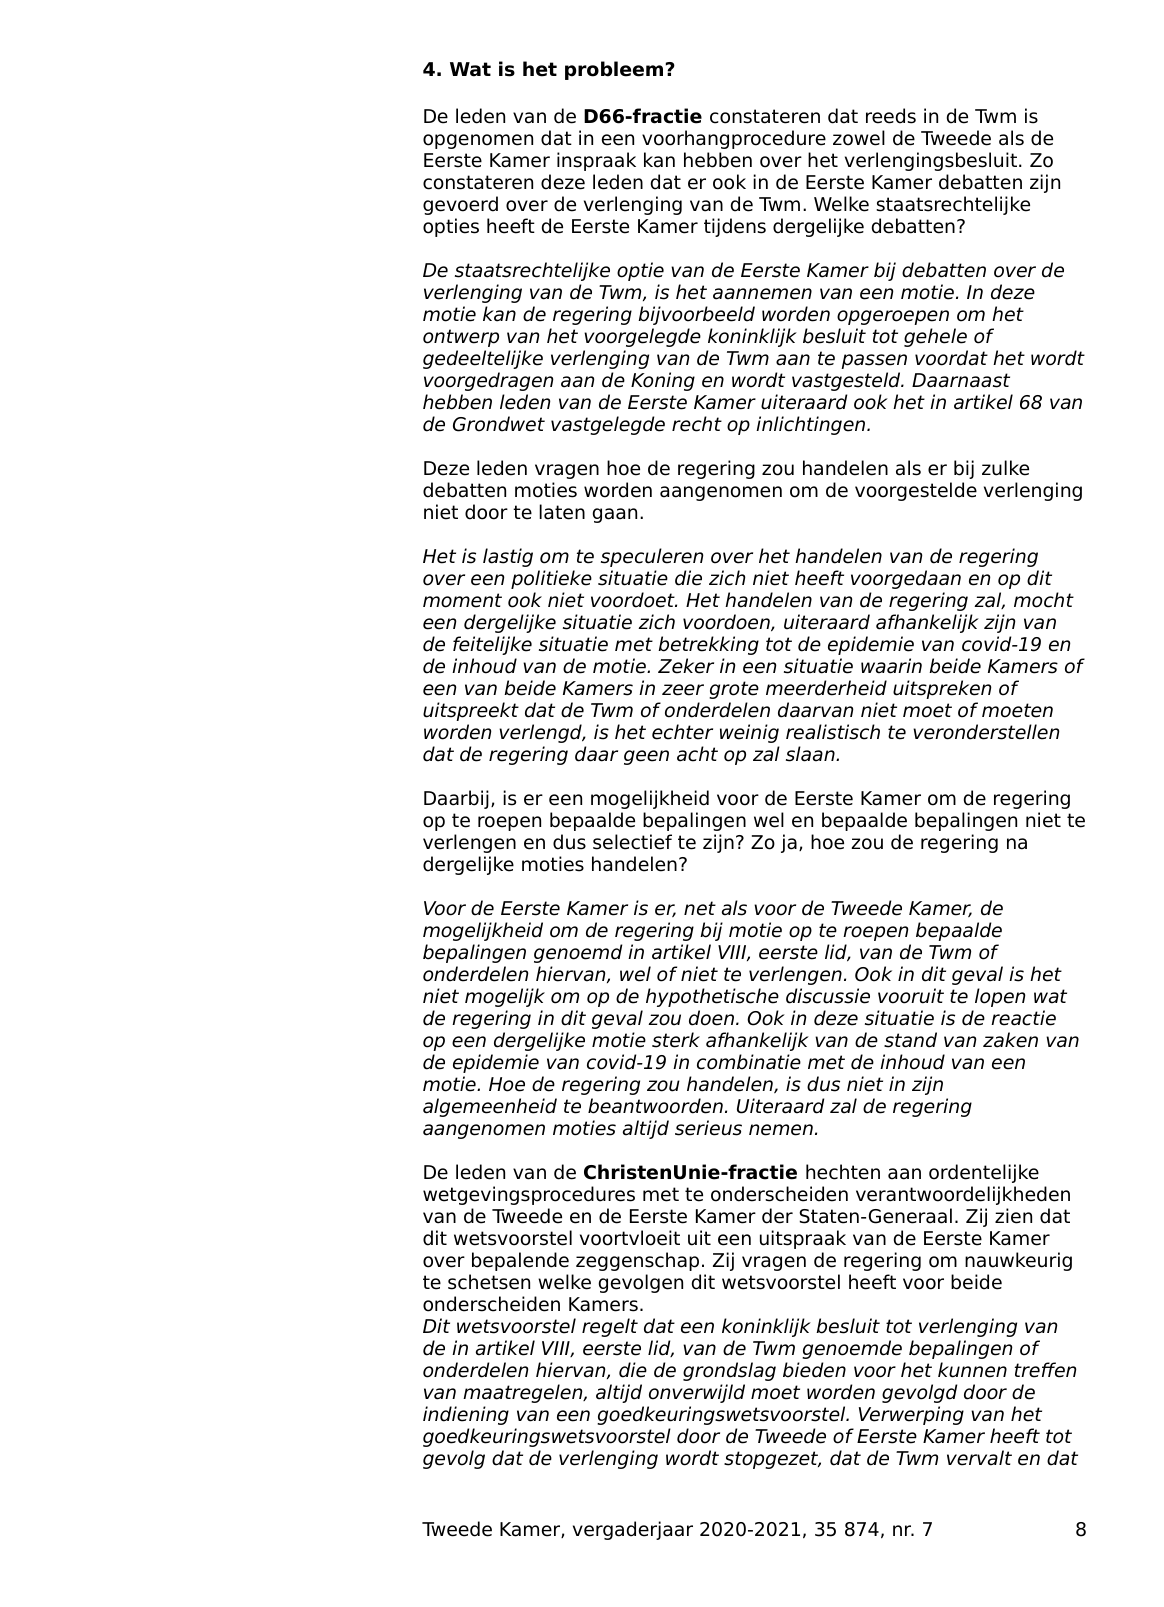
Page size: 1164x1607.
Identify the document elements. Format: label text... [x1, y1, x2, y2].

text Voor de Eerste Kamer is er, net als voor de Tweede Kamer, de mogelijkheid om de regering bij motie op te roepen bepaalde bepalingen genoemd in artikel VIII, eerste lid, van de Twm of onderdelen hiervan, wel of niet te verlengen. Ook in dit geval is het niet mogelijk om op de hypothetische discussie vooruit te lopen wat de regering in dit geval zou doen. Ook in deze situatie is de reactie op een dergelijke motie sterk afhankelijk van de stand van zaken van de epidemie van covid-19 in combinatie met de inhoud van een motie. Hoe de regering zou handelen, is dus niet in zijn algemeenheid te beantwoorden. Uiteraard zal de regering aangenomen moties altijd serieus nemen. [422, 898, 1087, 1140]
text De leden van de D66-fractie constateren dat reeds in de Twm is opgenomen dat in een voorhangprocedure zowel de Tweede als de Eerste Kamer inspraak kan hebben over het verlengingsbesluit. Zo constateren deze leden dat er ook in de Eerste Kamer debatten zijn gevoerd over de verlenging van de Twm. Welke staatsrechtelijke opties heeft de Eerste Kamer tijdens dergelijke debatten? [422, 106, 1087, 238]
text Daarbij, is er een mogelijkheid voor de Eerste Kamer om de regering op te roepen bepaalde bepalingen wel en bepaalde bepalingen niet te verlengen en dus selectief te zijn? Zo ja, hoe zou de regering na dergelijke moties handelen? [422, 788, 1087, 876]
text Het is lastig om te speculeren over het handelen van de regering over een politieke situatie die zich niet heeft voorgedaan en op dit moment ook niet voordoet. Het handelen van de regering zal, mocht een dergelijke situatie zich voordoen, uiteraard afhankelijk zijn van de feitelijke situatie met betrekking tot de epidemie van covid-19 en de inhoud van de motie. Zeker in een situatie waarin beide Kamers of een van beide Kamers in zeer grote meerderheid uitspreken of uitspreekt dat de Twm of onderdelen daarvan niet moet of moeten worden verlengd, is het echter weinig realistisch te veronderstellen dat de regering daar geen acht op zal slaan. [422, 546, 1087, 766]
text De staatsrechtelijke optie van de Eerste Kamer bij debatten over de verlenging van de Twm, is het aannemen van een motie. In deze motie kan de regering bijvoorbeeld worden opgeroepen om het ontwerp van het voorgelegde koninklijk besluit tot gehele of gedeeltelijke verlenging van de Twm aan te passen voordat het wordt voorgedragen aan de Koning en wordt vastgesteld. Daarnaast hebben leden van de Eerste Kamer uiteraard ook het in artikel 68 van de Grondwet vastgelegde recht op inlichtingen. [422, 260, 1087, 436]
text Dit wetsvoorstel regelt dat een koninklijk besluit tot verlenging van de in artikel VIII, eerste lid, van de Twm genoemde bepalingen of onderdelen hiervan, die de grondslag bieden voor het kunnen treffen van maatregelen, altijd onverwijld moet worden gevolgd door de indiening van een goedkeuringswetsvoorstel. Verwerping van het goedkeuringswetsvoorstel door de Tweede of Eerste Kamer heeft tot gevolg dat de verlenging wordt stopgezet, dat de Twm vervalt en dat [422, 1316, 1087, 1470]
text De leden van de ChristenUnie-fractie hechten aan ordentelijke wetgevingsprocedures met te onderscheiden verantwoordelijkheden van de Tweede en de Eerste Kamer der Staten-Generaal. Zij zien dat dit wetsvoorstel voortvloeit uit een uitspraak van de Eerste Kamer over bepalende zeggenschap. Zij vragen de regering om nauwkeurig te schetsen welke gevolgen dit wetsvoorstel heeft voor beide onderscheiden Kamers. [422, 1162, 1087, 1316]
subtitle 4. Wat is het probleem? [422, 59, 1087, 81]
text Deze leden vragen hoe de regering zou handelen als er bij zulke debatten moties worden aangenomen om de voorgestelde verlenging niet door te laten gaan. [422, 458, 1087, 524]
